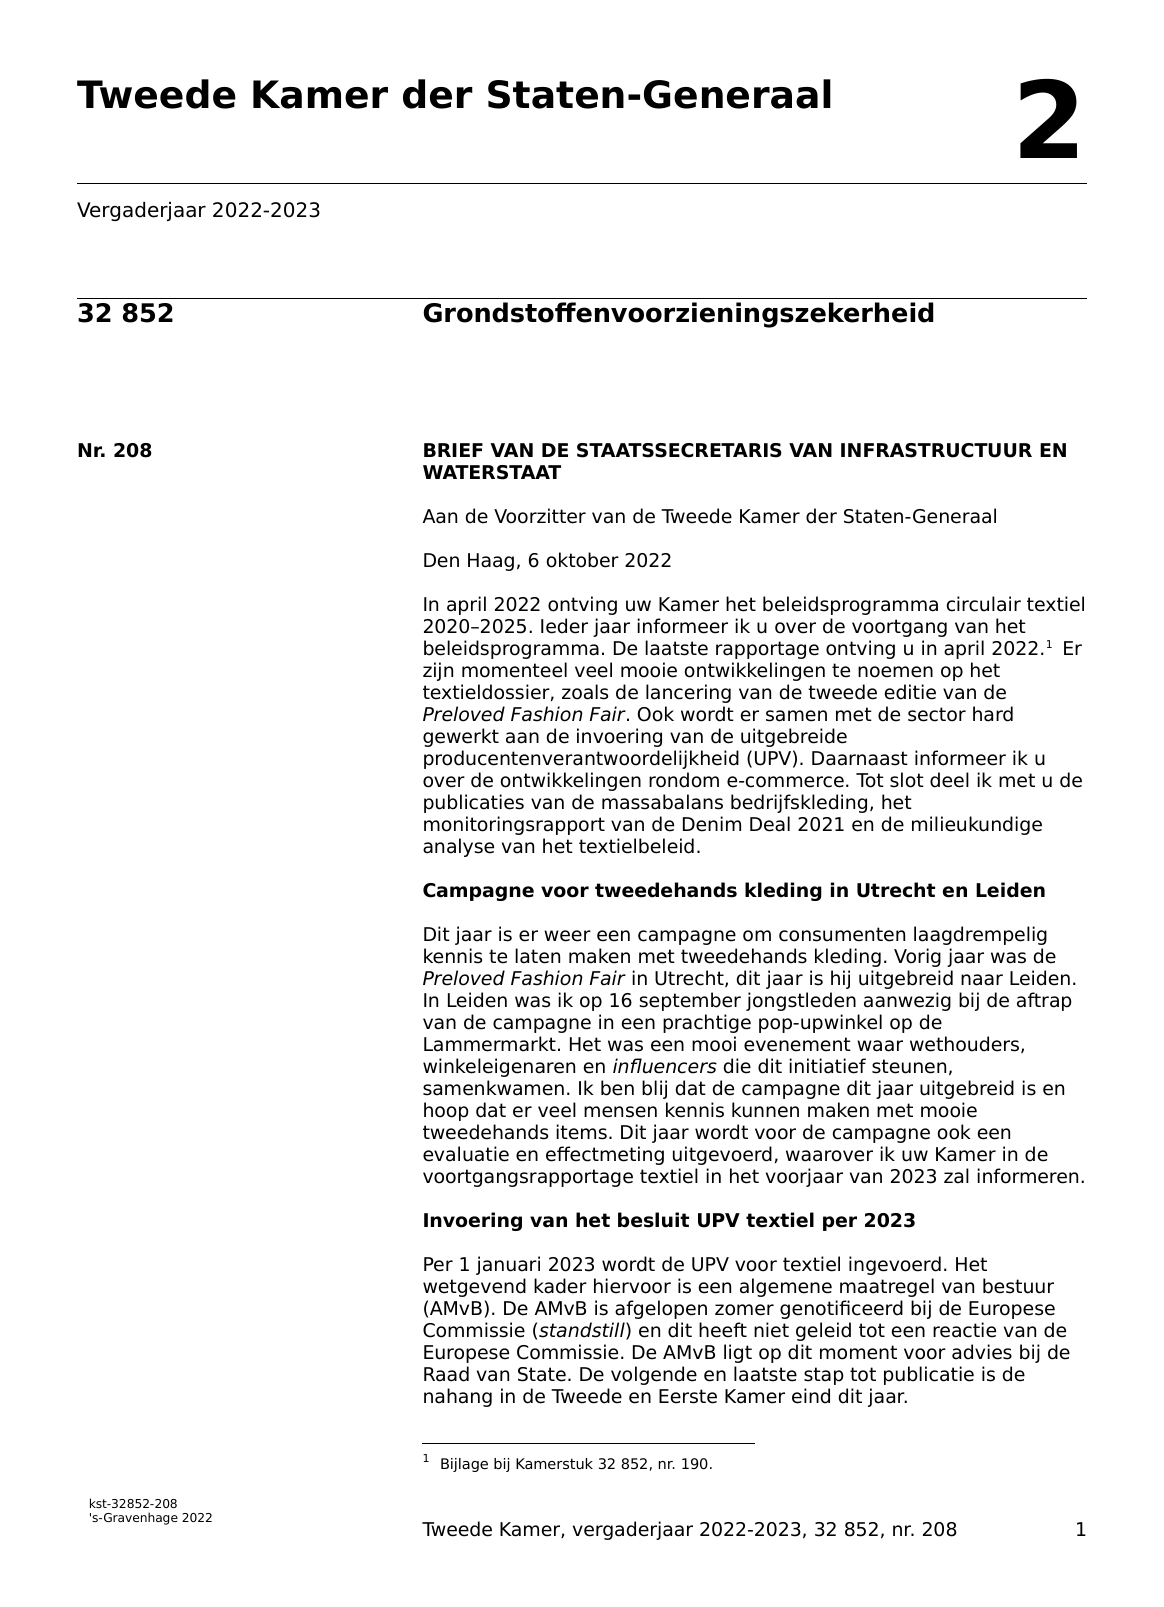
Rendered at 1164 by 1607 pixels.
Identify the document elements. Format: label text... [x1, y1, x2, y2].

text Bijlage bij Kamerstuk 32 852, nr. 190. [422, 1452, 1087, 1474]
text 's-Gravenhage 2022 [88, 1511, 323, 1525]
table_header 2 [886, 59, 1087, 183]
text Per 1 januari 2023 wordt de UPV voor textiel ingevoerd. Het wetgevend kader hiervoor is een algemene maatregel van bestuur (AMvB). De AMvB is afgelopen zomer genotificeerd bij de Europese Commissie (standstill) en dit heeft niet geleid tot een reactie van de Europese Commissie. De AMvB ligt op dit moment voor advies bij de Raad van State. De volgende en laatste stap tot publicatie is de nahang in de Tweede en Eerste Kamer eind dit jaar. [422, 1254, 1087, 1408]
text In april 2022 ontving uw Kamer het beleidsprogramma circulair textiel 2020–2025. Ieder jaar informeer ik u over de voortgang van het beleidsprogramma. De laatste rapportage ontving u in april 2022. Er zijn momenteel veel mooie ontwikkelingen te noemen op het textieldossier, zoals de lancering van de tweede editie van de Preloved Fashion Fair. Ook wordt er samen met de sector hard gewerkt aan de invoering van de uitgebreide producentenverantwoordelijkheid (UPV). Daarnaast informeer ik u over de ontwikkelingen rondom e-commerce. Tot slot deel ik met u de publicaties van de massabalans bedrijfskleding, het monitoringsrapport van de Denim Deal 2021 en de milieukundige analyse van het textielbeleid. [422, 594, 1087, 858]
text Den Haag, 6 oktober 2022 [422, 550, 1087, 572]
subtitle 32 852 Grondstoffenvoorzieningszekerheid [77, 299, 1087, 329]
subtitle Invoering van het besluit UPV textiel per 2023 [422, 1210, 1087, 1232]
text Aan de Voorzitter van de Tweede Kamer der Staten-Generaal [422, 506, 1087, 528]
text kst-32852-208 [88, 1497, 323, 1511]
subtitle Nr. 208 BRIEF VAN DE STAATSSECRETARIS VAN INFRASTRUCTUUR EN WATERSTAAT [77, 440, 1087, 484]
table_cell Vergaderjaar 2022-2023 [77, 184, 1087, 298]
text Dit jaar is er weer een campagne om consumenten laagdrempelig kennis te laten maken met tweedehands kleding. Vorig jaar was de Preloved Fashion Fair in Utrecht, dit jaar is hij uitgebreid naar Leiden. In Leiden was ik op 16 september jongstleden aanwezig bij de aftrap van de campagne in een prachtige pop-upwinkel op de Lammermarkt. Het was een mooi evenement waar wethouders, winkeleigenaren en influencers die dit initiatief steunen, samenkwamen. Ik ben blij dat de campagne dit jaar uitgebreid is en hoop dat er veel mensen kennis kunnen maken met mooie tweedehands items. Dit jaar wordt voor de campagne ook een evaluatie en effectmeting uitgevoerd, waarover ik uw Kamer in de voortgangsrapportage textiel in het voorjaar van 2023 zal informeren. [422, 924, 1087, 1188]
table_header Tweede Kamer der Staten-Generaal [77, 59, 886, 183]
subtitle Campagne voor tweedehands kleding in Utrecht en Leiden [422, 880, 1087, 902]
